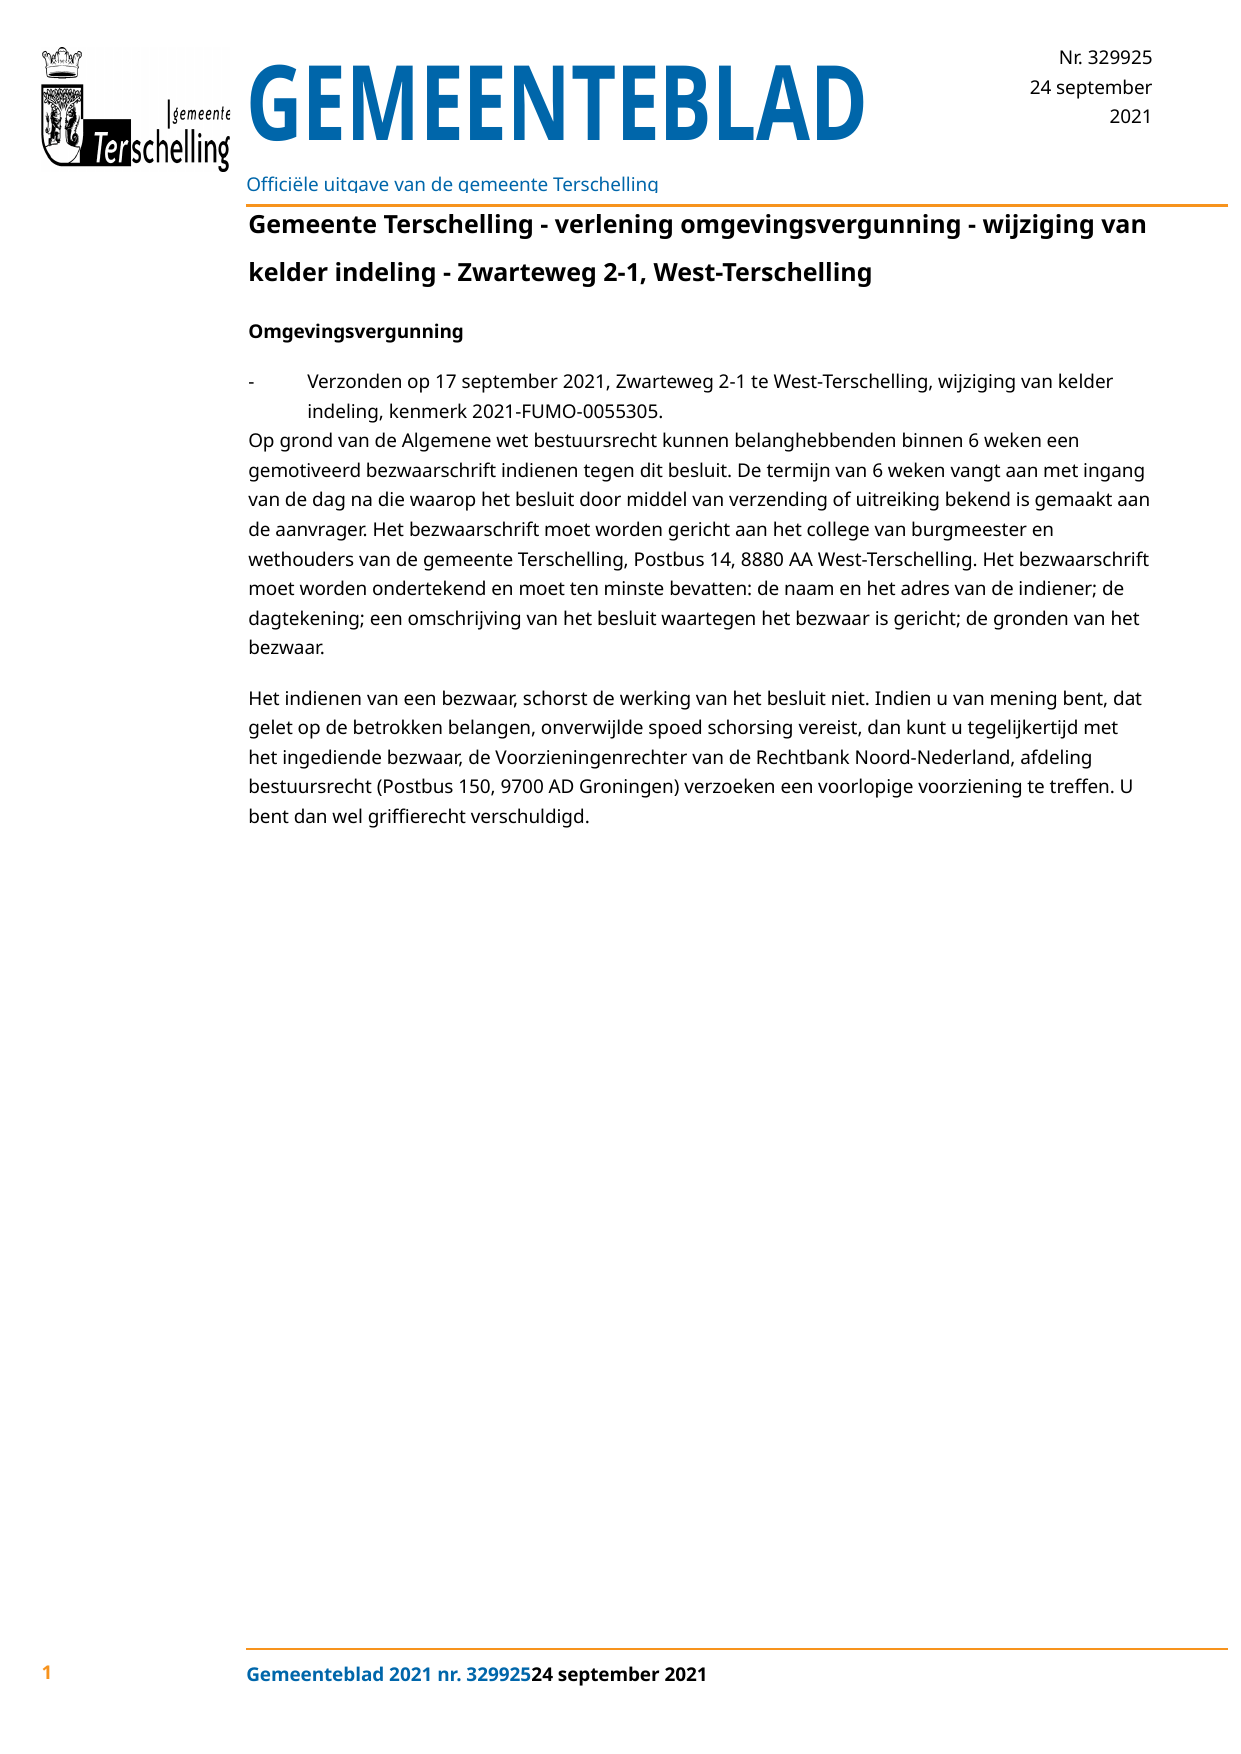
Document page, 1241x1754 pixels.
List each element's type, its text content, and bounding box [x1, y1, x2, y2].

text Gemeente Terschelling - verlening omgevingsvergunning - wijziging van kelder indeling - Zwarteweg 2-1, West-Terschelling [248, 207, 1152, 288]
list Verzonden op 17 september 2021, Zwarteweg 2-1 te West-Terschelling, wijziging van kelder indeling, kenmerk 2021-FUMO-0055305. [248, 368, 1152, 424]
text Omgevingsvergunning [248, 318, 1152, 344]
text Op grond van de Algemene wet bestuursrecht kunnen belanghebbenden binnen 6 weken een gemotiveerd bezwaarschrift indienen tegen dit besluit. De termijn van 6 weken vangt aan met ingang van de dag na die waarop het besluit door middel van verzending of uitreiking bekend is gemaakt aan de aanvrager. Het bezwaarschrift moet worden gericht aan het college van burgmeester en wethouders van de gemeente Terschelling, Postbus 14, 8880 AA West-Terschelling. Het bezwaarschrift moet worden ondertekend en moet ten minste bevatten: de naam en het adres van de indiener; de dagtekening; een omschrijving van het besluit waartegen het bezwaar is gericht; de gronden van het bezwaar. [248, 427, 1152, 660]
text Het indienen van een bezwaar, schorst de werking van het besluit niet. Indien u van mening bent, dat gelet op de betrokken belangen, onverwijlde spoed schorsing vereist, dan kunt u tegelijkertijd met het ingediende bezwaar, de Voorzieningenrechter van de Rechtbank Noord-Nederland, afdeling bestuursrecht (Postbus 150, 9700 AD Groningen) verzoeken een voorlopige voorziening te treffen. U bent dan wel griffierecht verschuldigd. [248, 685, 1152, 829]
picture [41, 47, 231, 172]
